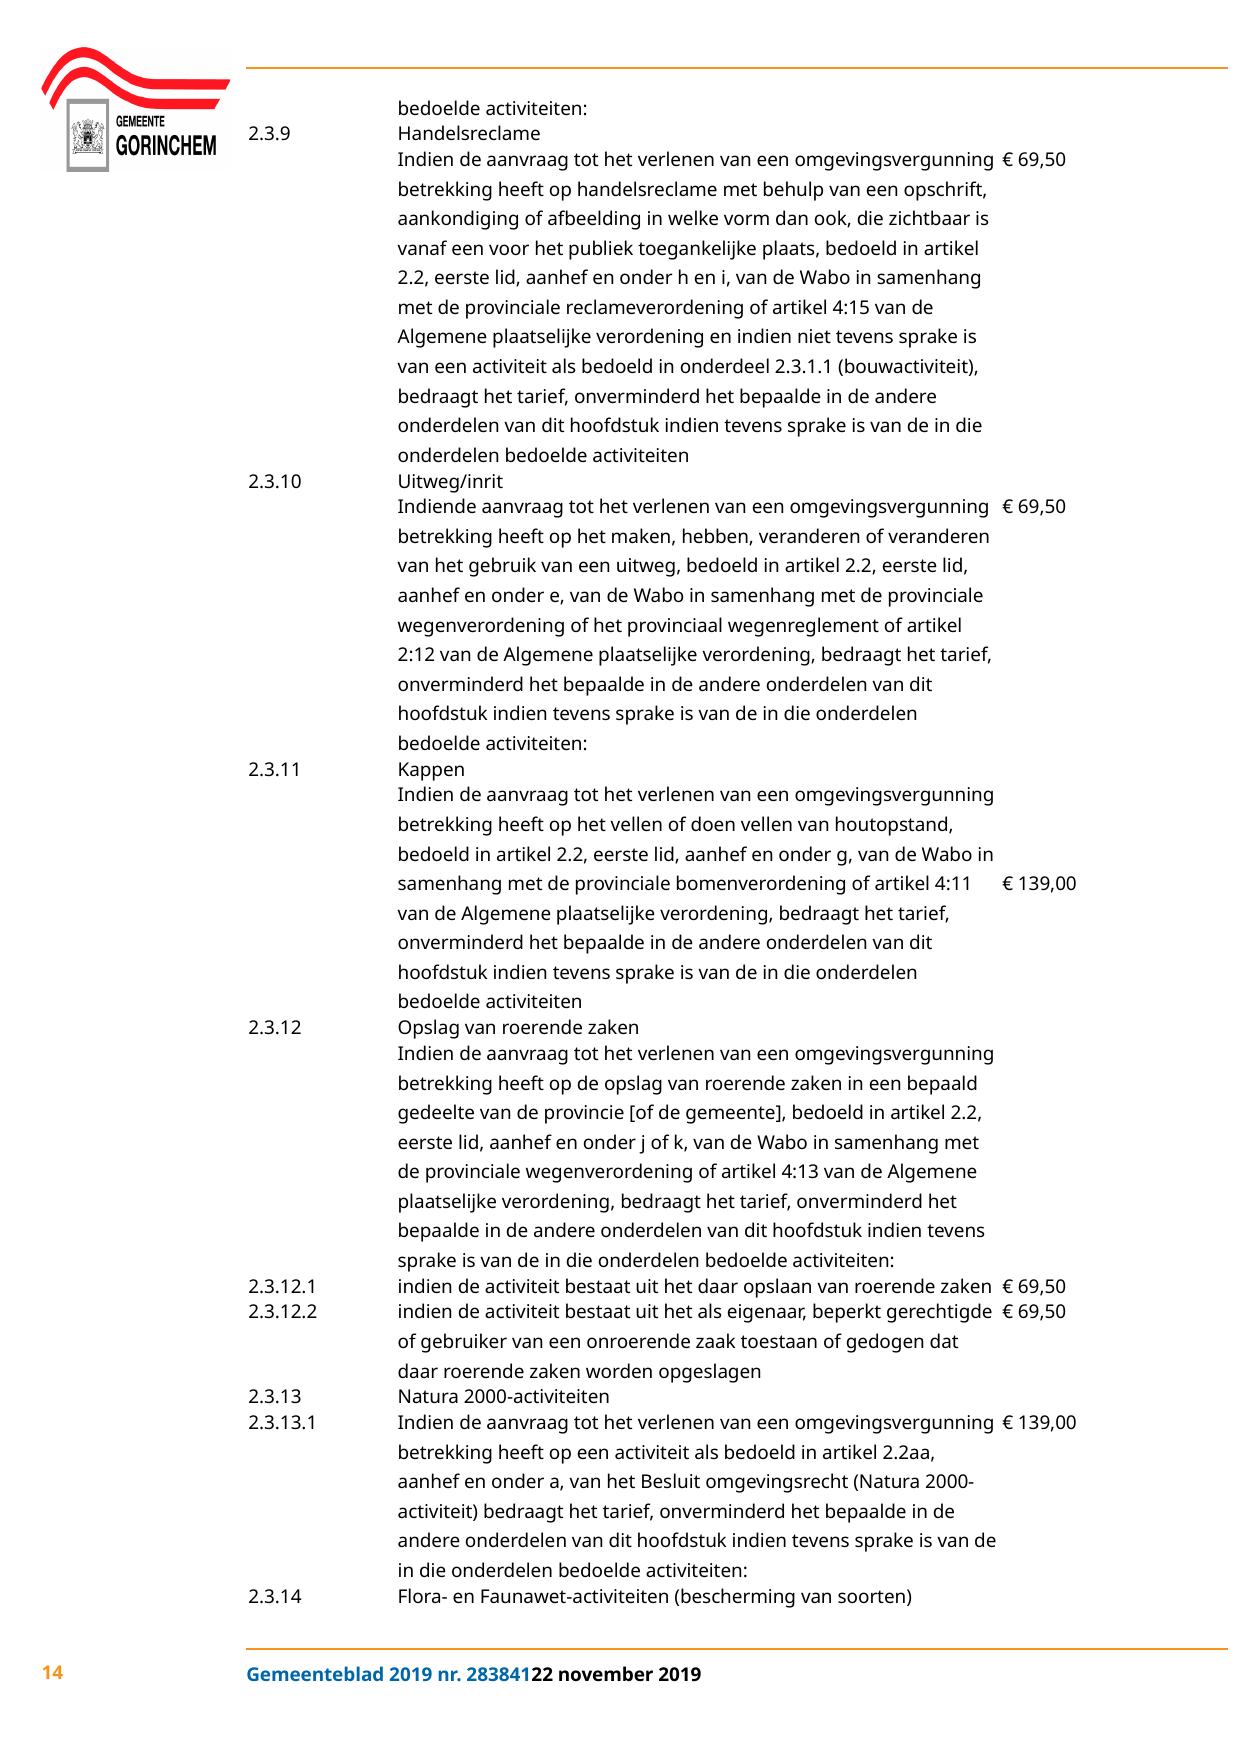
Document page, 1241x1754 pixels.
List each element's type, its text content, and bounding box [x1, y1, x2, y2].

table_cell 2.3.13 [248, 1384, 397, 1409]
table_cell Opslag van roerende zaken [398, 1015, 1002, 1040]
table_cell [1002, 95, 1152, 121]
table_cell [1002, 121, 1152, 146]
table_cell 2.3.14 [248, 1583, 397, 1609]
table_cell Natura 2000-activiteiten [398, 1384, 1002, 1409]
table_cell € 69,50 [1002, 1273, 1152, 1299]
table_cell 2.3.10 [248, 468, 397, 493]
table_cell € 69,50 [1002, 494, 1152, 756]
table_cell 2.3.12.1 [248, 1273, 397, 1299]
table_cell [248, 146, 397, 468]
table_cell Flora- en Faunawet-activiteiten (bescherming van soorten) [398, 1583, 1002, 1609]
table_cell [1002, 1583, 1152, 1609]
table_cell € 139,00 [1002, 782, 1152, 1014]
table_cell [1002, 1040, 1152, 1273]
table_cell bedoelde activiteiten: [398, 95, 1002, 121]
table_cell Handelsreclame [398, 121, 1002, 146]
table_cell Indien de aanvraag tot het verlenen van een omgevingsvergunning betrekking heeft op handelsreclame met behulp van een opschrift, aankondiging of afbeelding in welke vorm dan ook, die zichtbaar is vanaf een voor het publiek toegankelijke plaats, bedoeld in artikel 2.2, eerste lid, aanhef en onder h en i, van de Wabo in samenhang met de provinciale reclameverordening of artikel 4:15 van de Algemene plaatselijke verordening en indien niet tevens sprake is van een activiteit als bedoeld in onderdeel 2.3.1.1 (bouwactiviteit), bedraagt het tarief, onverminderd het bepaalde in de andere onderdelen van dit hoofdstuk indien tevens sprake is van de in die onderdelen bedoelde activiteiten [398, 146, 1002, 468]
table_cell [248, 782, 397, 1014]
table_cell [1002, 1015, 1152, 1040]
table_cell € 139,00 [1002, 1409, 1152, 1583]
table_cell indien de activiteit bestaat uit het als eigenaar, beperkt gerechtigde of gebruiker van een onroerende zaak toestaan of gedogen dat daar roerende zaken worden opgeslagen [398, 1299, 1002, 1384]
table_cell [248, 1040, 397, 1273]
table_cell Indien de aanvraag tot het verlenen van een omgevingsvergunning betrekking heeft op de opslag van roerende zaken in een bepaald gedeelte van de provincie [of de gemeente], bedoeld in artikel 2.2, eerste lid, aanhef en onder j of k, van de Wabo in samenhang met de provinciale wegenverordening of artikel 4:13 van de Algemene plaatselijke verordening, bedraagt het tarief, onverminderd het bepaalde in de andere onderdelen van dit hoofdstuk indien tevens sprake is van de in die onderdelen bedoelde activiteiten: [398, 1040, 1002, 1273]
table_cell Indiende aanvraag tot het verlenen van een omgevingsvergunning betrekking heeft op het maken, hebben, veranderen of veranderen van het gebruik van een uitweg, bedoeld in artikel 2.2, eerste lid, aanhef en onder e, van de Wabo in samenhang met de provinciale wegenverordening of het provinciaal wegenreglement of artikel 2:12 van de Algemene plaatselijke verordening, bedraagt het tarief, onverminderd het bepaalde in de andere onderdelen van dit hoofdstuk indien tevens sprake is van de in die onderdelen bedoelde activiteiten: [398, 494, 1002, 756]
table_cell Indien de aanvraag tot het verlenen van een omgevingsvergunning betrekking heeft op het vellen of doen vellen van houtopstand, bedoeld in artikel 2.2, eerste lid, aanhef en onder g, van de Wabo in samenhang met de provinciale bomenverordening of artikel 4:11 van de Algemene plaatselijke verordening, bedraagt het tarief, onverminderd het bepaalde in de andere onderdelen van dit hoofdstuk indien tevens sprake is van de in die onderdelen bedoelde activiteiten [398, 782, 1002, 1014]
table_cell [248, 95, 397, 121]
table_cell [1002, 756, 1152, 782]
table_cell Indien de aanvraag tot het verlenen van een omgevingsvergunning betrekking heeft op een activiteit als bedoeld in artikel 2.2aa, aanhef en onder a, van het Besluit omgevingsrecht (Natura 2000-activiteit) bedraagt het tarief, onverminderd het bepaalde in de andere onderdelen van dit hoofdstuk indien tevens sprake is van de in die onderdelen bedoelde activiteiten: [398, 1409, 1002, 1583]
table_cell [248, 494, 397, 756]
table_cell 2.3.12.2 [248, 1299, 397, 1384]
table_cell Uitweg/inrit [398, 468, 1002, 493]
table_cell € 69,50 [1002, 1299, 1152, 1384]
table_cell 2.3.9 [248, 121, 397, 146]
table_cell [1002, 468, 1152, 493]
table_cell 2.3.13.1 [248, 1409, 397, 1583]
table_cell indien de activiteit bestaat uit het daar opslaan van roerende zaken [398, 1273, 1002, 1299]
table_cell Kappen [398, 756, 1002, 782]
table_cell [1002, 1384, 1152, 1409]
table_cell 2.3.12 [248, 1015, 397, 1040]
picture [41, 47, 231, 172]
table_cell € 69,50 [1002, 146, 1152, 468]
table_cell 2.3.11 [248, 756, 397, 782]
